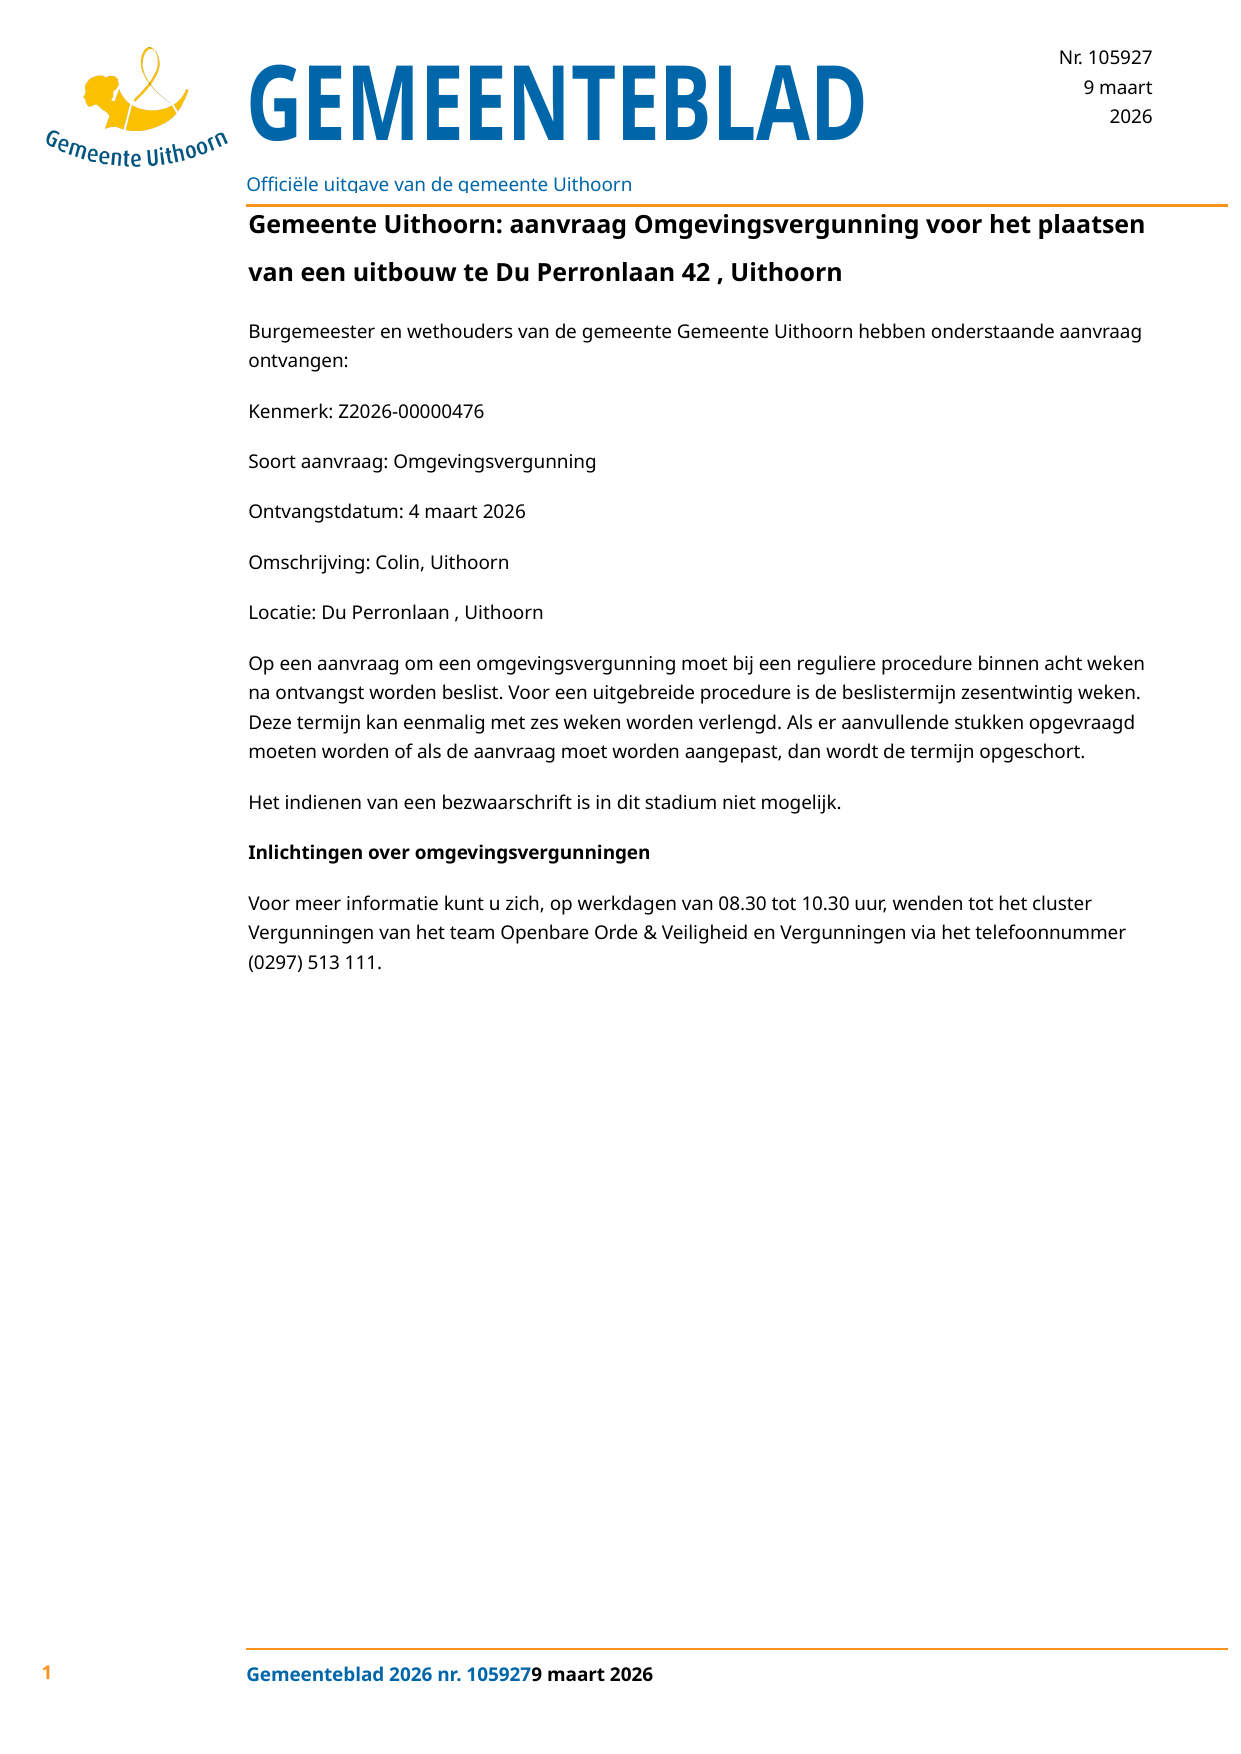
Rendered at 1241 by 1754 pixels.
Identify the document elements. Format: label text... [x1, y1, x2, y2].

text Burgemeester en wethouders van de gemeente Gemeente Uithoorn hebben onderstaande aanvraag ontvangen: [248, 318, 1152, 373]
text Het indienen van een bezwaarschrift is in dit stadium niet mogelijk. [248, 789, 1152, 815]
text Ontvangstdatum: 4 maart 2026 [248, 499, 1152, 524]
text Kenmerk: Z2026-00000476 [248, 398, 1152, 424]
text Gemeente Uithoorn: aanvraag Omgevingsvergunning voor het plaatsen van een uitbouw te Du Perronlaan 42 , Uithoorn [248, 207, 1152, 288]
text Inlichtingen over omgevingsvergunningen [248, 839, 1152, 865]
picture [41, 47, 231, 172]
text Voor meer informatie kunt u zich, op werkdagen van 08.30 tot 10.30 uur, wenden tot het cluster Vergunningen van het team Openbare Orde & Veiligheid en Vergunningen via het telefoonnummer (0297) 513 111. [248, 890, 1152, 975]
text Soort aanvraag: Omgevingsvergunning [248, 448, 1152, 474]
text Omschrijving: Colin, Uithoorn [248, 549, 1152, 575]
text Op een aanvraag om een omgevingsvergunning moet bij een reguliere procedure binnen acht weken na ontvangst worden beslist. Voor een uitgebreide procedure is de beslistermijn zesentwintig weken. Deze termijn kan eenmalig met zes weken worden verlengd. Als er aanvullende stukken opgevraagd moeten worden of als de aanvraag moet worden aangepast, dan wordt de termijn opgeschort. [248, 650, 1152, 764]
text Locatie: Du Perronlaan , Uithoorn [248, 599, 1152, 625]
